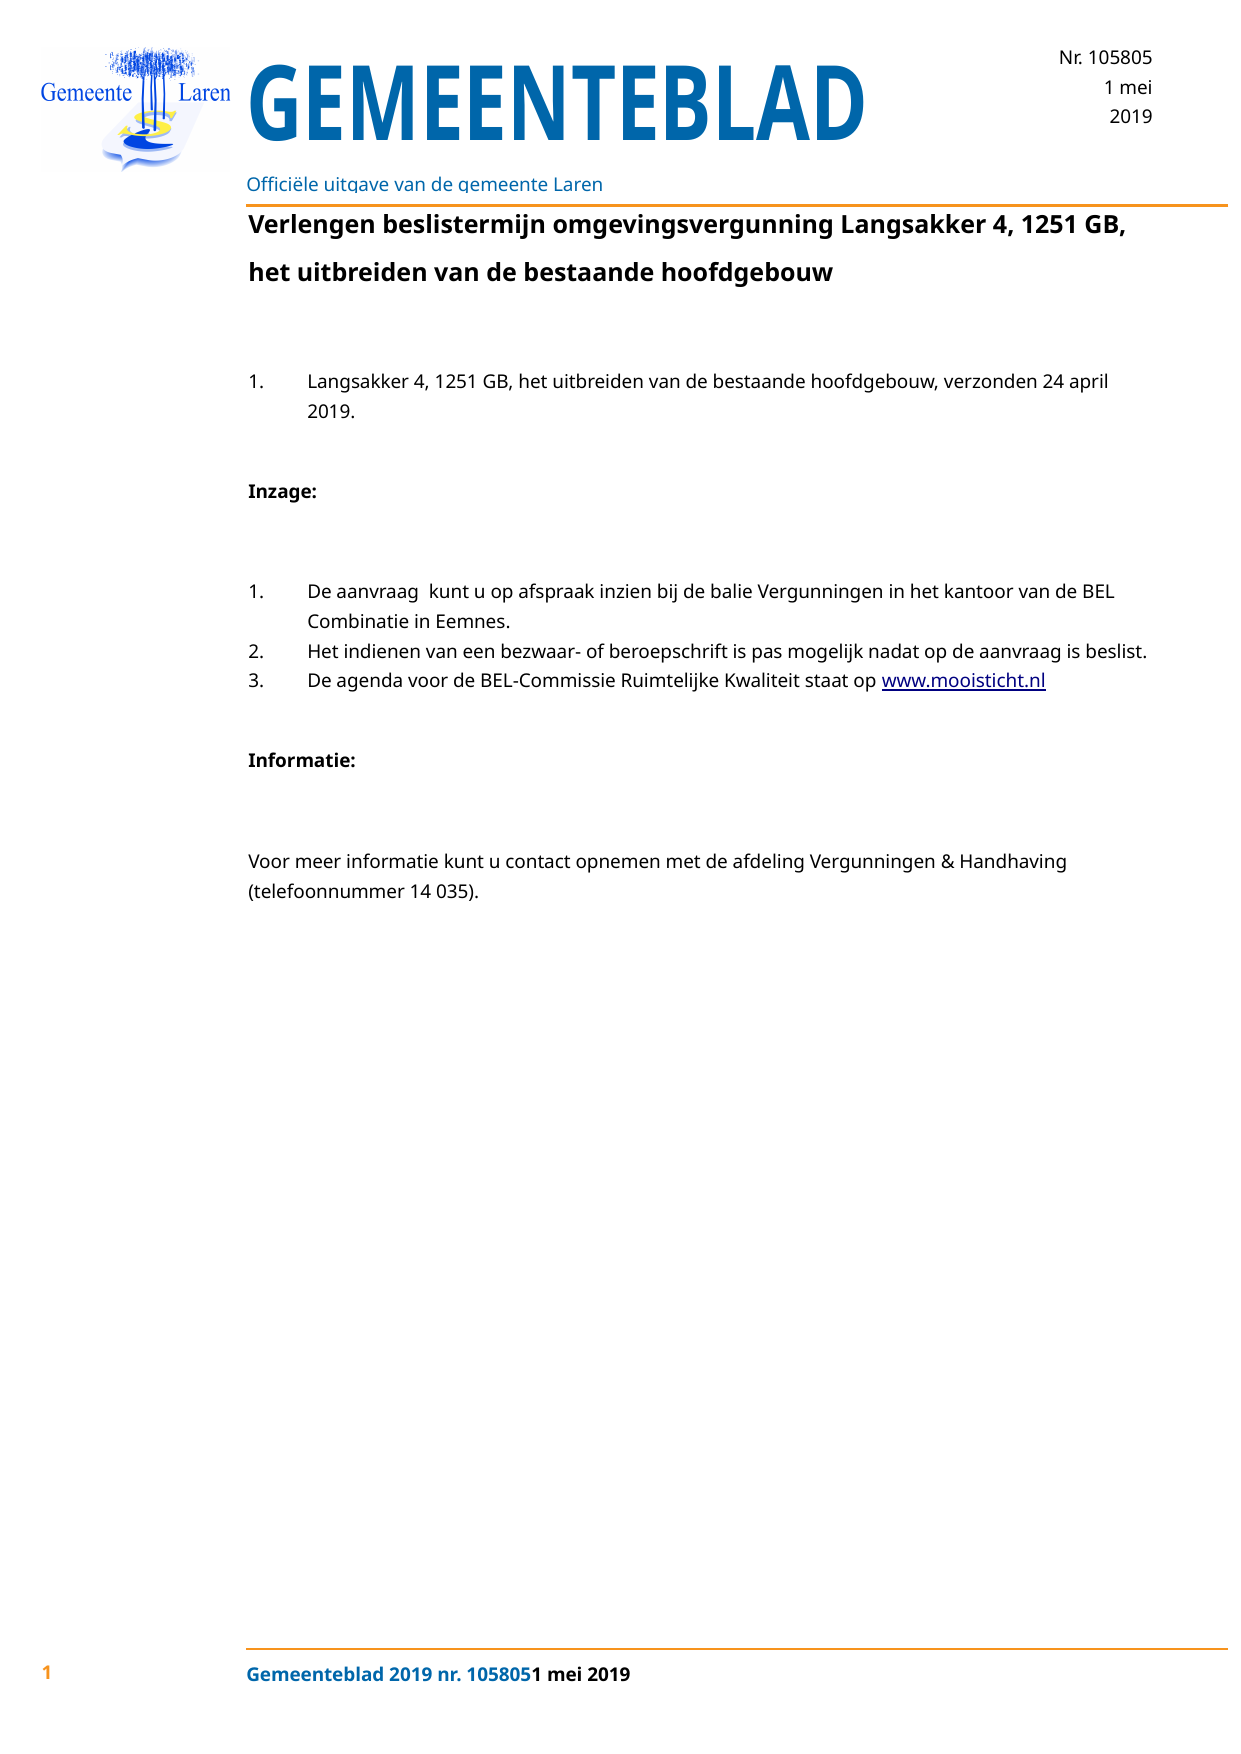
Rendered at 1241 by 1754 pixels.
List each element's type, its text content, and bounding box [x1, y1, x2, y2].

text Informatie: [248, 747, 1152, 773]
text Inzage: [248, 478, 1152, 504]
list Het indienen van een bezwaar- of beroepschrift is pas mogelijk nadat op de aanvraag is beslist. [248, 638, 1152, 664]
list De aanvraag kunt u op afspraak inzien bij de balie Vergunningen in het kantoor van de BEL Combinatie in Eemnes. [248, 579, 1152, 634]
list Langsakker 4, 1251 GB, het uitbreiden van de bestaande hoofdgebouw, verzonden 24 april 2019. [248, 368, 1152, 424]
text Verlengen beslistermijn omgevingsvergunning Langsakker 4, 1251 GB, het uitbreiden van de bestaande hoofdgebouw [248, 207, 1152, 288]
picture [41, 47, 231, 172]
list De agenda voor de BEL-Commissie Ruimtelijke Kwaliteit staat op www.mooisticht.nl [248, 667, 1152, 693]
text Voor meer informatie kunt u contact opnemen met de afdeling Vergunningen & Handhaving (telefoonnummer 14 035). [248, 848, 1152, 904]
